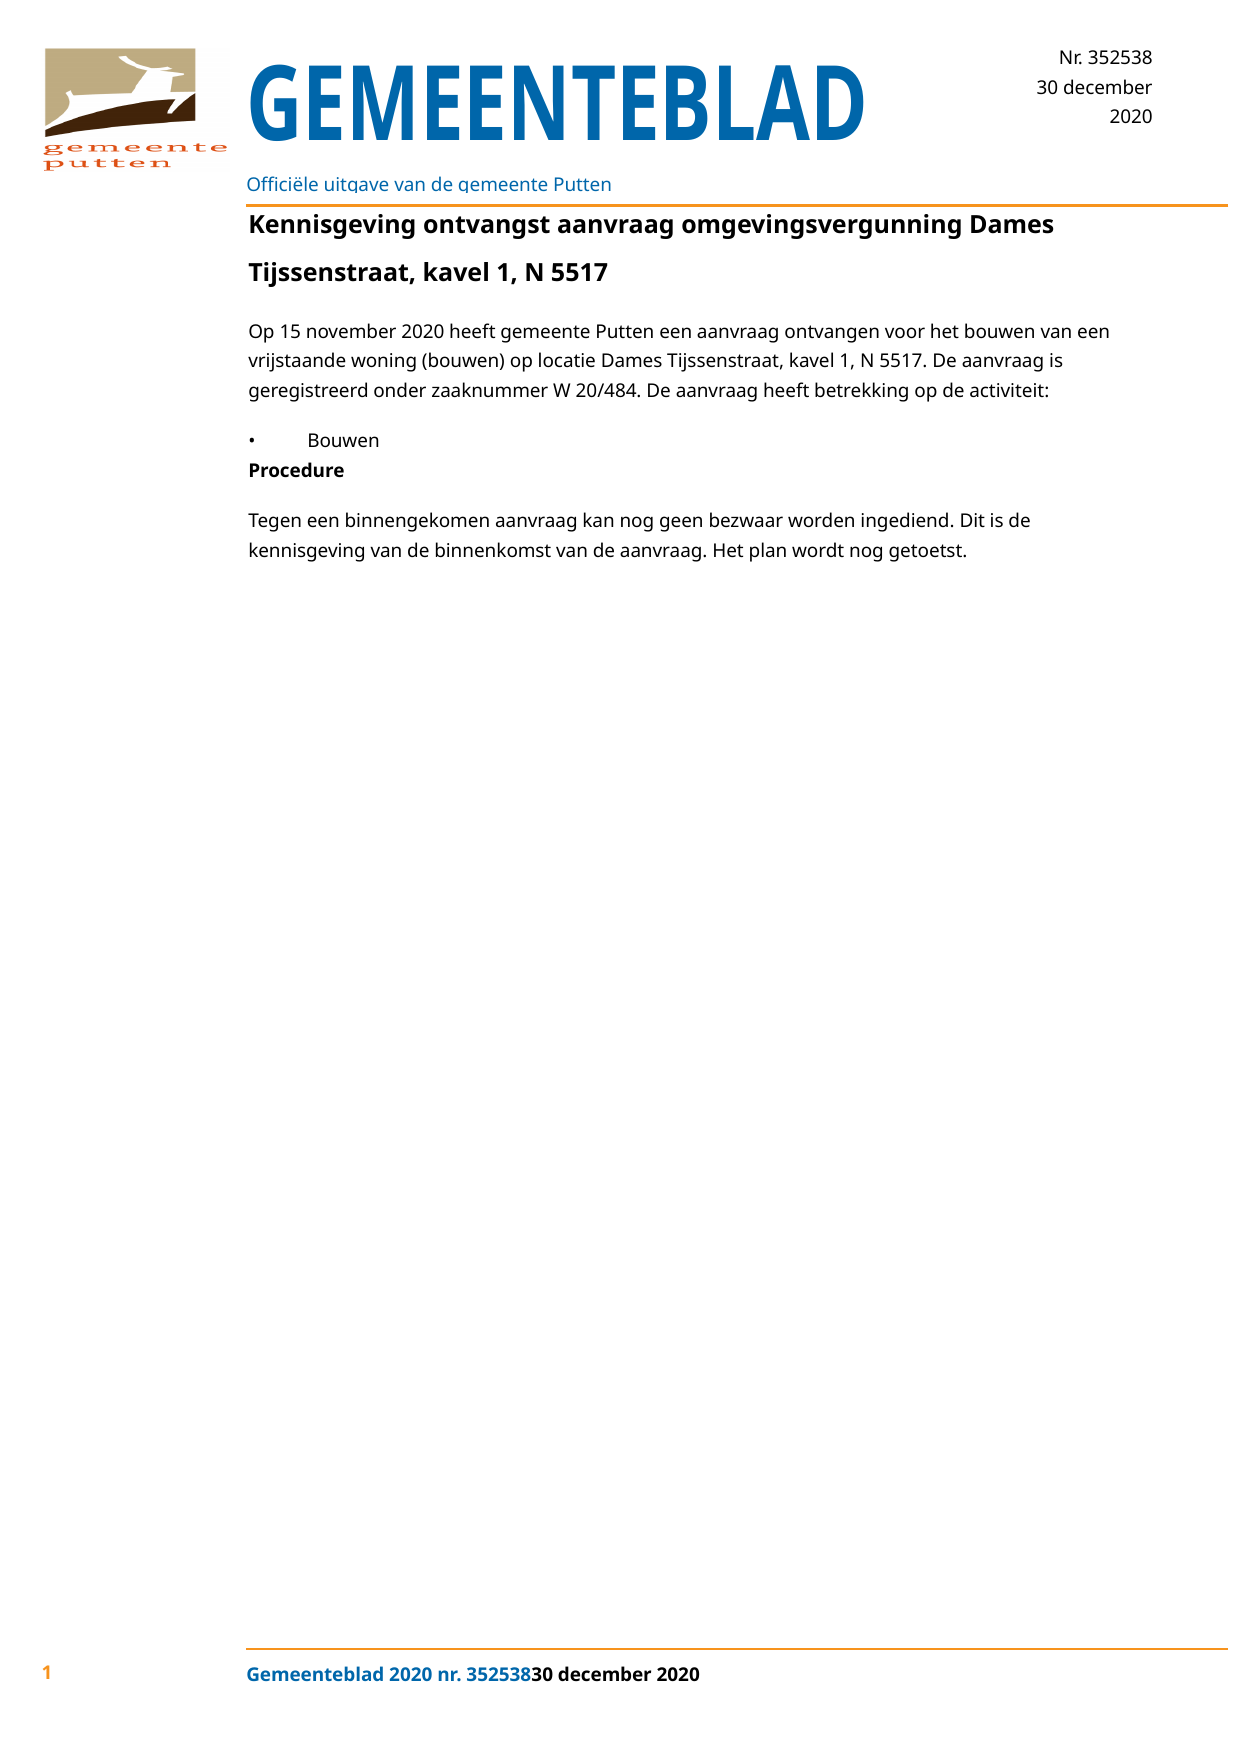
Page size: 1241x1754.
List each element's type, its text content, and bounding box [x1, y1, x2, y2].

list Bouwen [248, 427, 1152, 453]
text Op 15 november 2020 heeft gemeente Putten een aanvraag ontvangen voor het bouwen van een vrijstaande woning (bouwen) op locatie Dames Tijssenstraat, kavel 1, N 5517. De aanvraag is geregistreerd onder zaaknummer W 20/484. De aanvraag heeft betrekking op de activiteit: [248, 318, 1152, 403]
picture [41, 47, 231, 172]
text Procedure [248, 457, 1152, 483]
text Kennisgeving ontvangst aanvraag omgevingsvergunning Dames Tijssenstraat, kavel 1, N 5517 [248, 207, 1152, 288]
text Tegen een binnengekomen aanvraag kan nog geen bezwaar worden ingediend. Dit is de kennisgeving van de binnenkomst van de aanvraag. Het plan wordt nog getoetst. [248, 507, 1152, 563]
